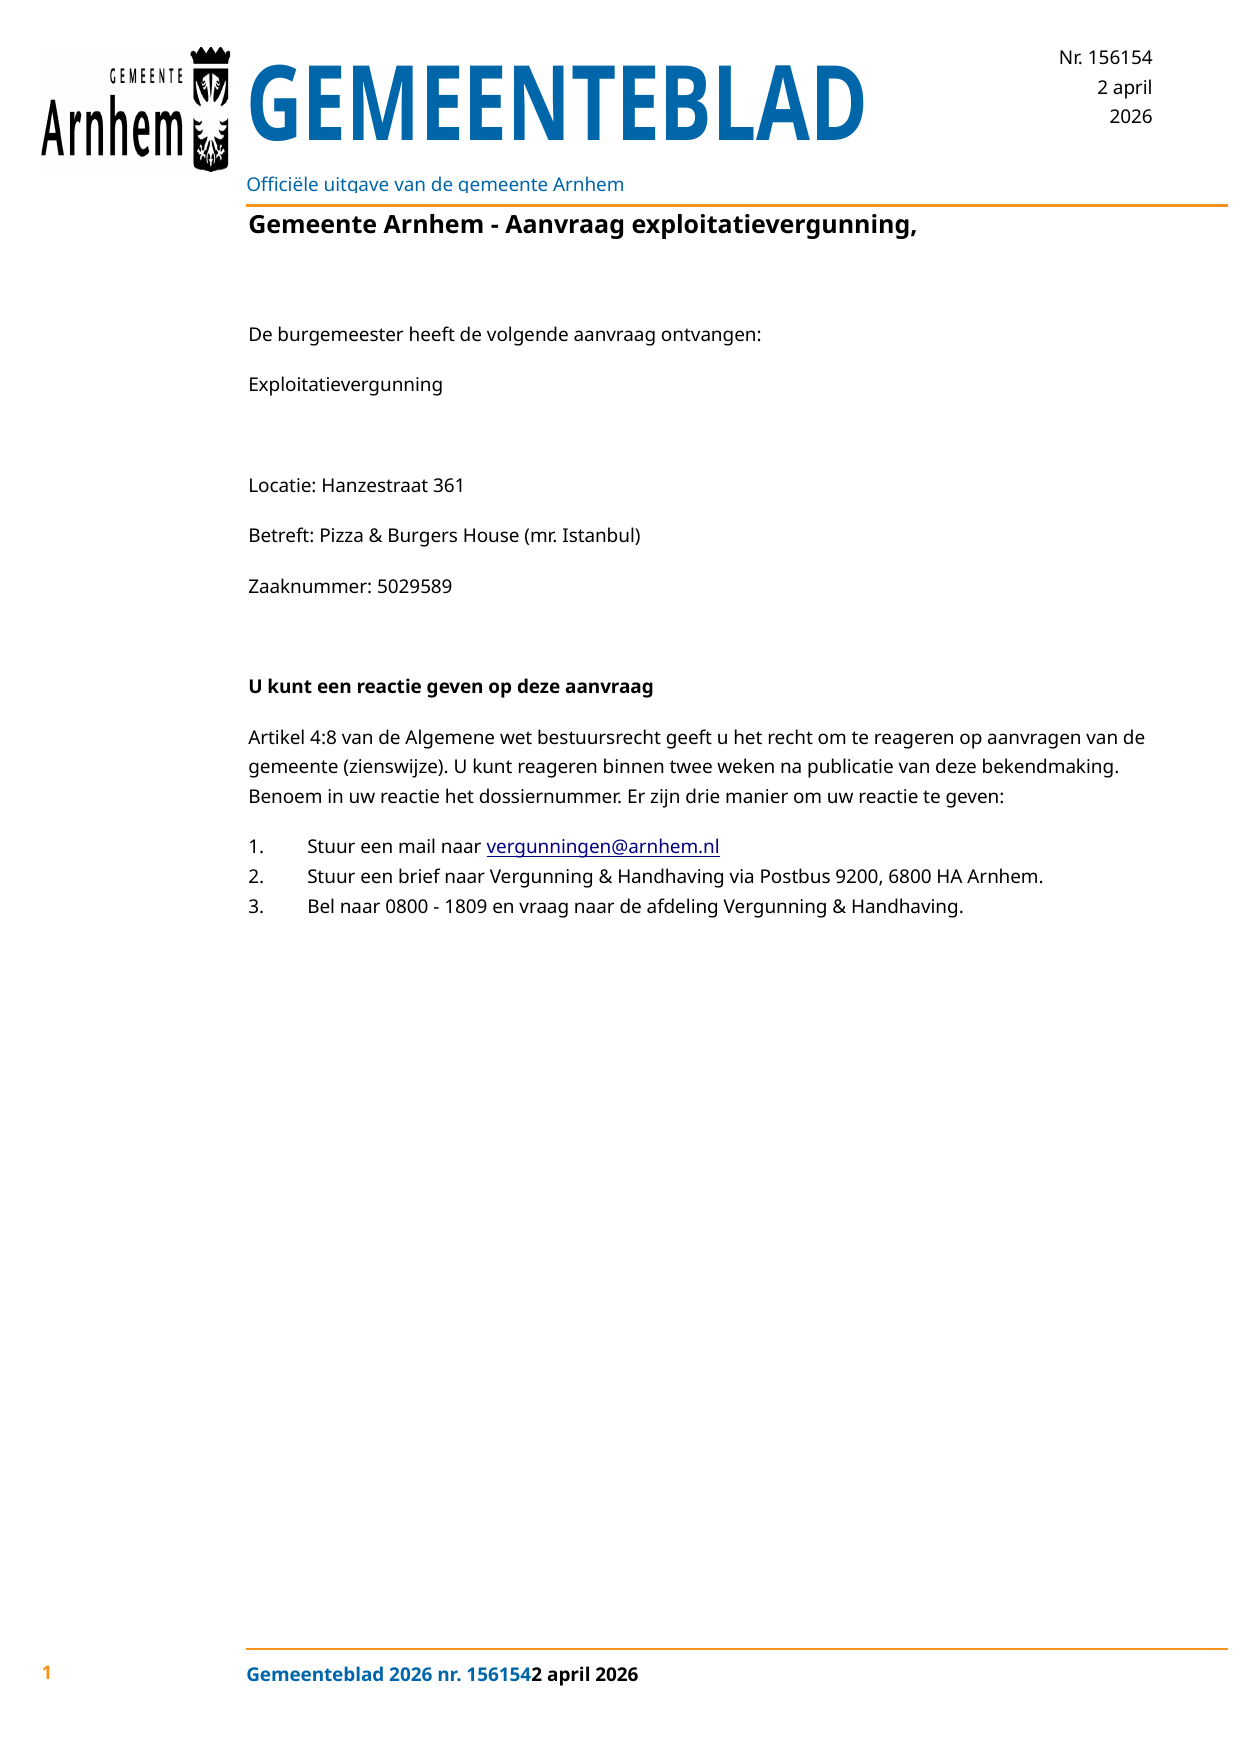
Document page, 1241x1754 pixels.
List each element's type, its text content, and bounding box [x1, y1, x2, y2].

list Stuur een mail naar vergunningen@arnhem.nl [248, 834, 1152, 859]
text Exploitatievergunning [248, 371, 1152, 397]
text Zaaknummer: 5029589 [248, 573, 1152, 598]
text Betreft: Pizza & Burgers House (mr. Istanbul) [248, 522, 1152, 548]
list Bel naar 0800 - 1809 en vraag naar de afdeling Vergunning & Handhaving. [248, 893, 1152, 918]
text De burgemeester heeft de volgende aanvraag ontvangen: [248, 321, 1152, 346]
picture [41, 47, 231, 172]
text U kunt een reactie geven op deze aanvraag [248, 674, 1152, 699]
text Gemeente Arnhem - Aanvraag exploitatievergunning, [248, 207, 1152, 241]
text Locatie: Hanzestraat 361 [248, 472, 1152, 498]
text Artikel 4:8 van de Algemene wet bestuursrecht geeft u het recht om te reageren op aanvragen van de gemeente (zienswijze). U kunt reageren binnen twee weken na publicatie van deze bekendmaking. Benoem in uw reactie het dossiernummer. Er zijn drie manier om uw reactie te geven: [248, 724, 1152, 809]
list Stuur een brief naar Vergunning & Handhaving via Postbus 9200, 6800 HA Arnhem. [248, 863, 1152, 889]
